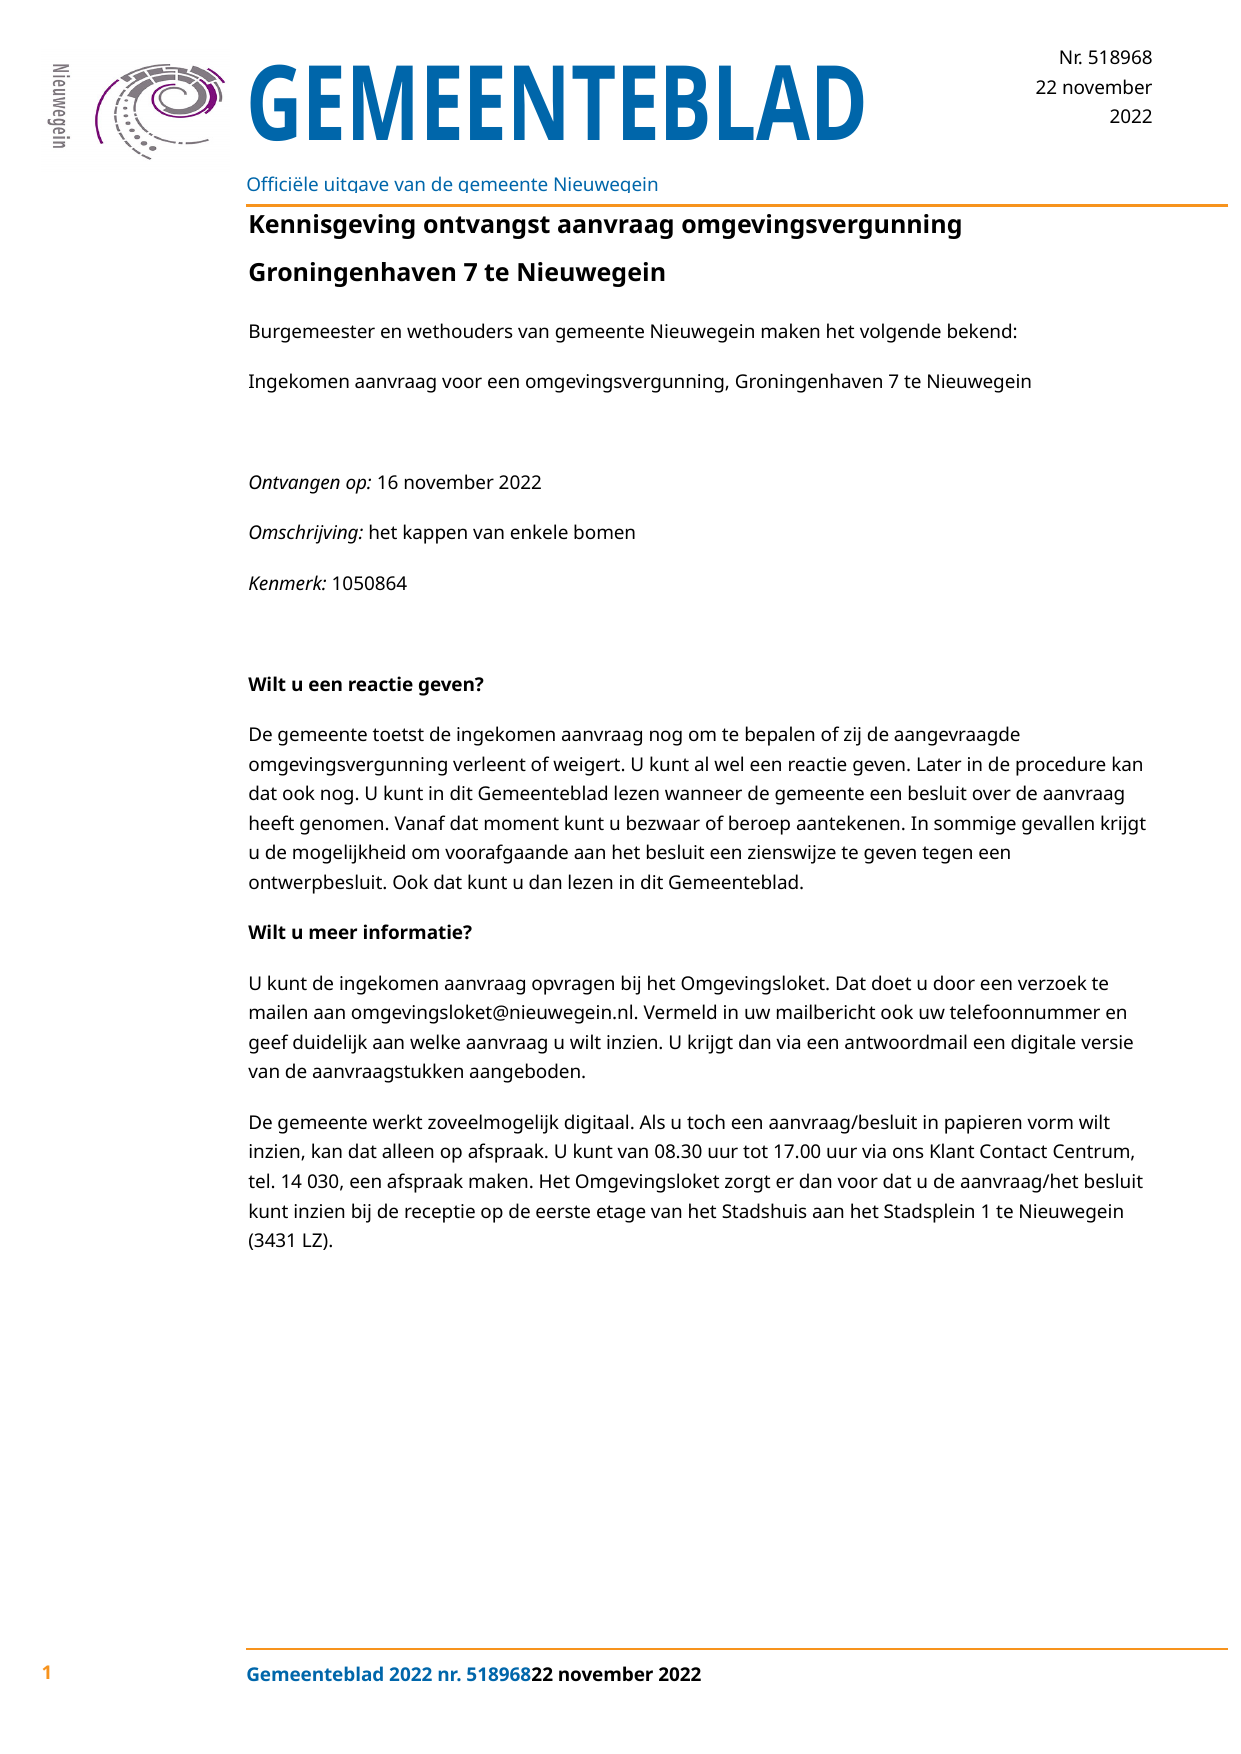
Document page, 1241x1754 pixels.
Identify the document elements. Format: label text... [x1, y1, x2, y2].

text Omschrijving: het kappen van enkele bomen [248, 519, 1152, 545]
text De gemeente toetst de ingekomen aanvraag nog om te bepalen of zij de aangevraagde omgevingsvergunning verleent of weigert. U kunt al wel een reactie geven. Later in de procedure kan dat ook nog. U kunt in dit Gemeenteblad lezen wanneer de gemeente een besluit over de aanvraag heeft genomen. Vanaf dat moment kunt u bezwaar of beroep aantekenen. In sommige gevallen krijgt u de mogelijkheid om voorafgaande aan het besluit een zienswijze te geven tegen een ontwerpbesluit. Ook dat kunt u dan lezen in dit Gemeenteblad. [248, 721, 1152, 895]
picture [41, 47, 231, 172]
text Kenmerk: 1050864 [248, 570, 1152, 596]
text Wilt u een reactie geven? [248, 671, 1152, 697]
text Ingekomen aanvraag voor een omgevingsvergunning, Groningenhaven 7 te Nieuwegein [248, 368, 1152, 394]
text U kunt de ingekomen aanvraag opvragen bij het Omgevingsloket. Dat doet u door een verzoek te mailen aan omgevingsloket@nieuwegein.nl. Vermeld in uw mailbericht ook uw telefoonnummer en geef duidelijk aan welke aanvraag u wilt inzien. U krijgt dan via een antwoordmail een digitale versie van de aanvraagstukken aangeboden. [248, 970, 1152, 1084]
text De gemeente werkt zoveelmogelijk digitaal. Als u toch een aanvraag/besluit in papieren vorm wilt inzien, kan dat alleen op afspraak. U kunt van 08.30 uur tot 17.00 uur via ons Klant Contact Centrum, tel. 14 030, een afspraak maken. Het Omgevingsloket zorgt er dan voor dat u de aanvraag/het besluit kunt inzien bij de receptie op de eerste etage van het Stadshuis aan het Stadsplein 1 te Nieuwegein (3431 LZ). [248, 1109, 1152, 1253]
text Wilt u meer informatie? [248, 919, 1152, 945]
text Burgemeester en wethouders van gemeente Nieuwegein maken het volgende bekend: [248, 318, 1152, 344]
text Ontvangen op: 16 november 2022 [248, 469, 1152, 495]
text Kennisgeving ontvangst aanvraag omgevingsvergunning Groningenhaven 7 te Nieuwegein [248, 207, 1152, 288]
